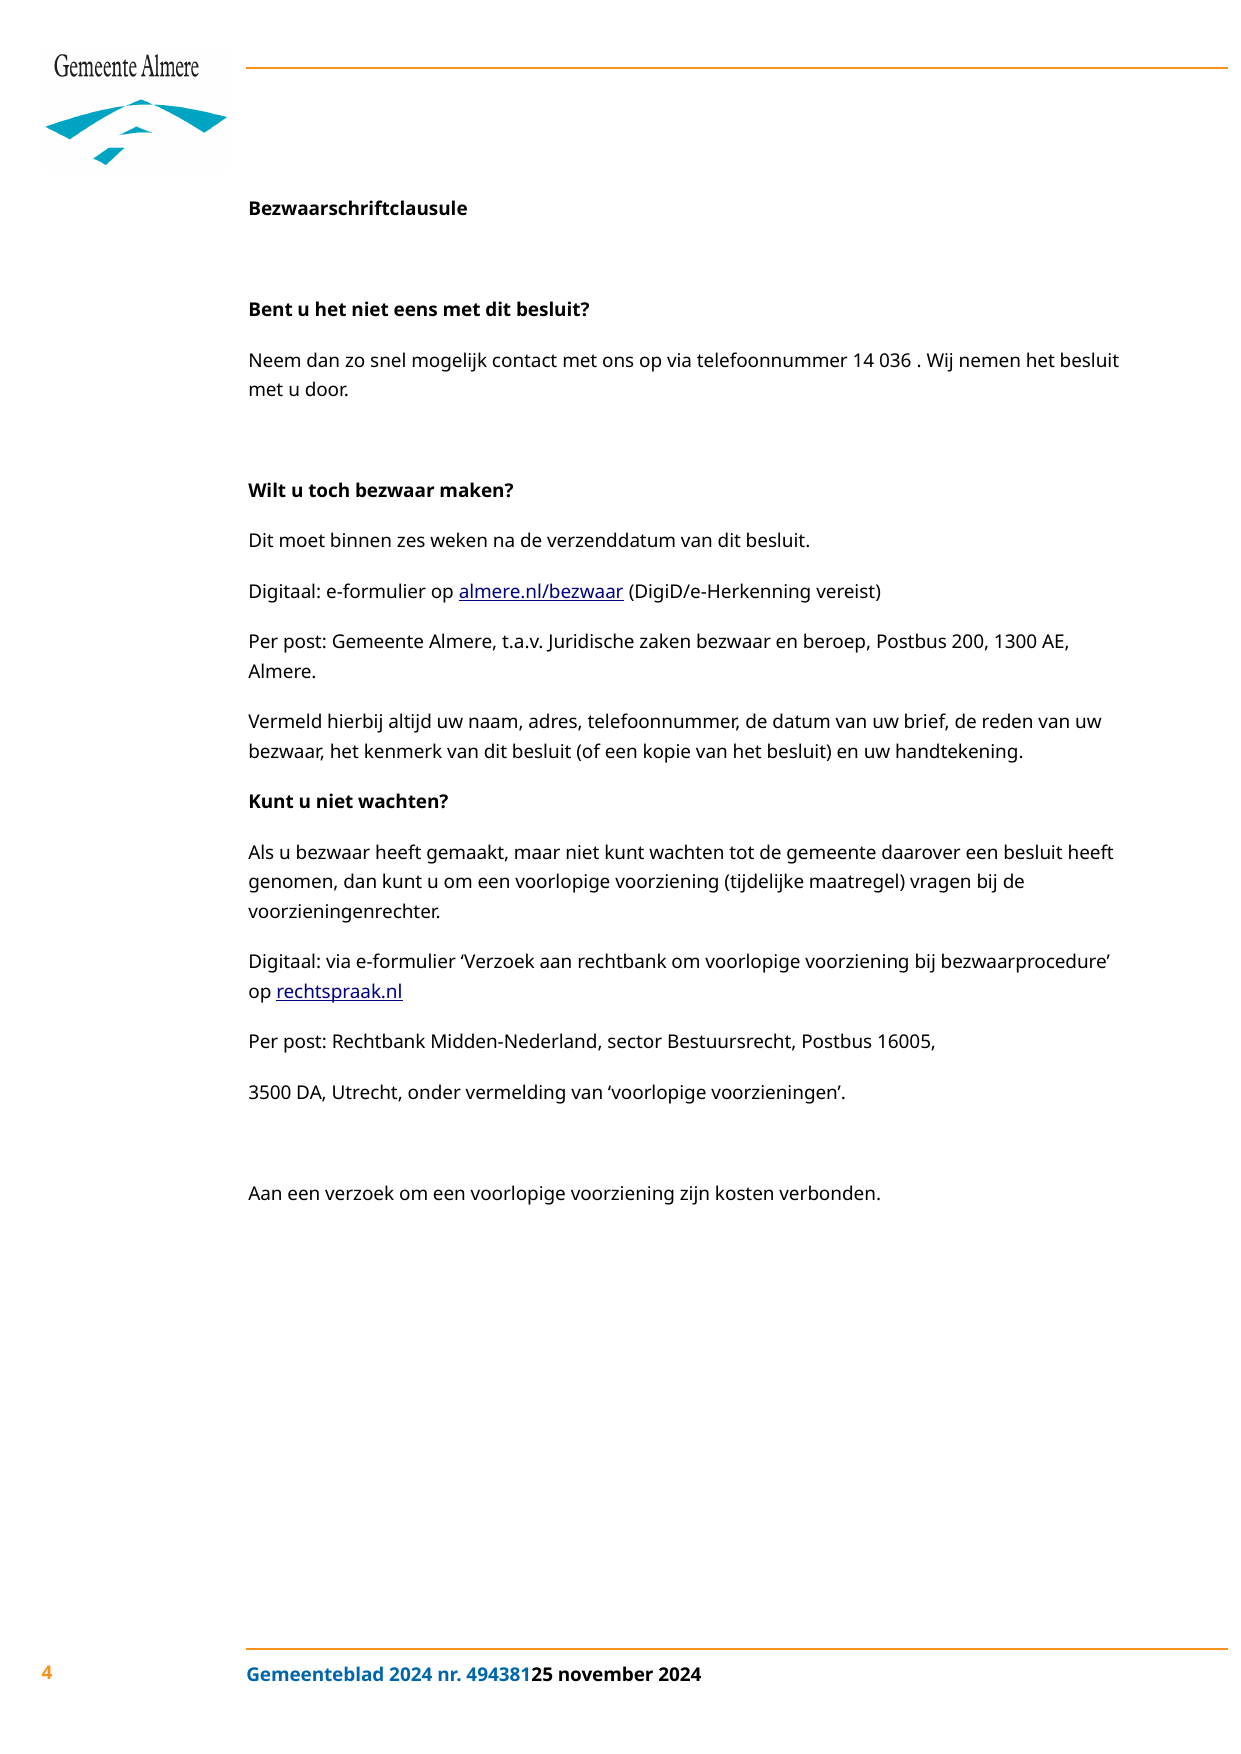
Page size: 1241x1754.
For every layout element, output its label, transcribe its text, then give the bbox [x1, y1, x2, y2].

text Bezwaarschriftclausule [248, 196, 1152, 221]
text Kunt u niet wachten? [248, 788, 1152, 814]
picture [41, 47, 231, 172]
text Bent u het niet eens met dit besluit? [248, 296, 1152, 322]
text Neem dan zo snel mogelijk contact met ons op via telefoonnummer 14 036 . Wij nemen het besluit met u door. [248, 347, 1152, 402]
text Aan een verzoek om een voorlopige voorziening zijn kosten verbonden. [248, 1180, 1152, 1206]
text Digitaal: e-formulier op almere.nl/bezwaar (DigiD/e-Herkenning vereist) [248, 578, 1152, 604]
text Per post: Rechtbank Midden-Nederland, sector Bestuursrecht, Postbus 16005, [248, 1028, 1152, 1054]
text Als u bezwaar heeft gemaakt, maar niet kunt wachten tot de gemeente daarover een besluit heeft genomen, dan kunt u om een voorlopige voorziening (tijdelijke maatregel) vragen bij de voorzieningenrechter. [248, 839, 1152, 924]
text Vermeld hierbij altijd uw naam, adres, telefoonnummer, de datum van uw brief, de reden van uw bezwaar, het kenmerk van dit besluit (of een kopie van het besluit) en uw handtekening. [248, 708, 1152, 764]
text 3500 DA, Utrecht, onder vermelding van ‘voorlopige voorzieningen’. [248, 1079, 1152, 1105]
text Per post: Gemeente Almere, t.a.v. Juridische zaken bezwaar en beroep, Postbus 200, 1300 AE, Almere. [248, 628, 1152, 684]
text Dit moet binnen zes weken na de verzenddatum van dit besluit. [248, 528, 1152, 553]
text Wilt u toch bezwaar maken? [248, 477, 1152, 503]
text Digitaal: via e-formulier ‘Verzoek aan rechtbank om voorlopige voorziening bij bezwaarprocedure’ op rechtspraak.nl [248, 948, 1152, 1004]
